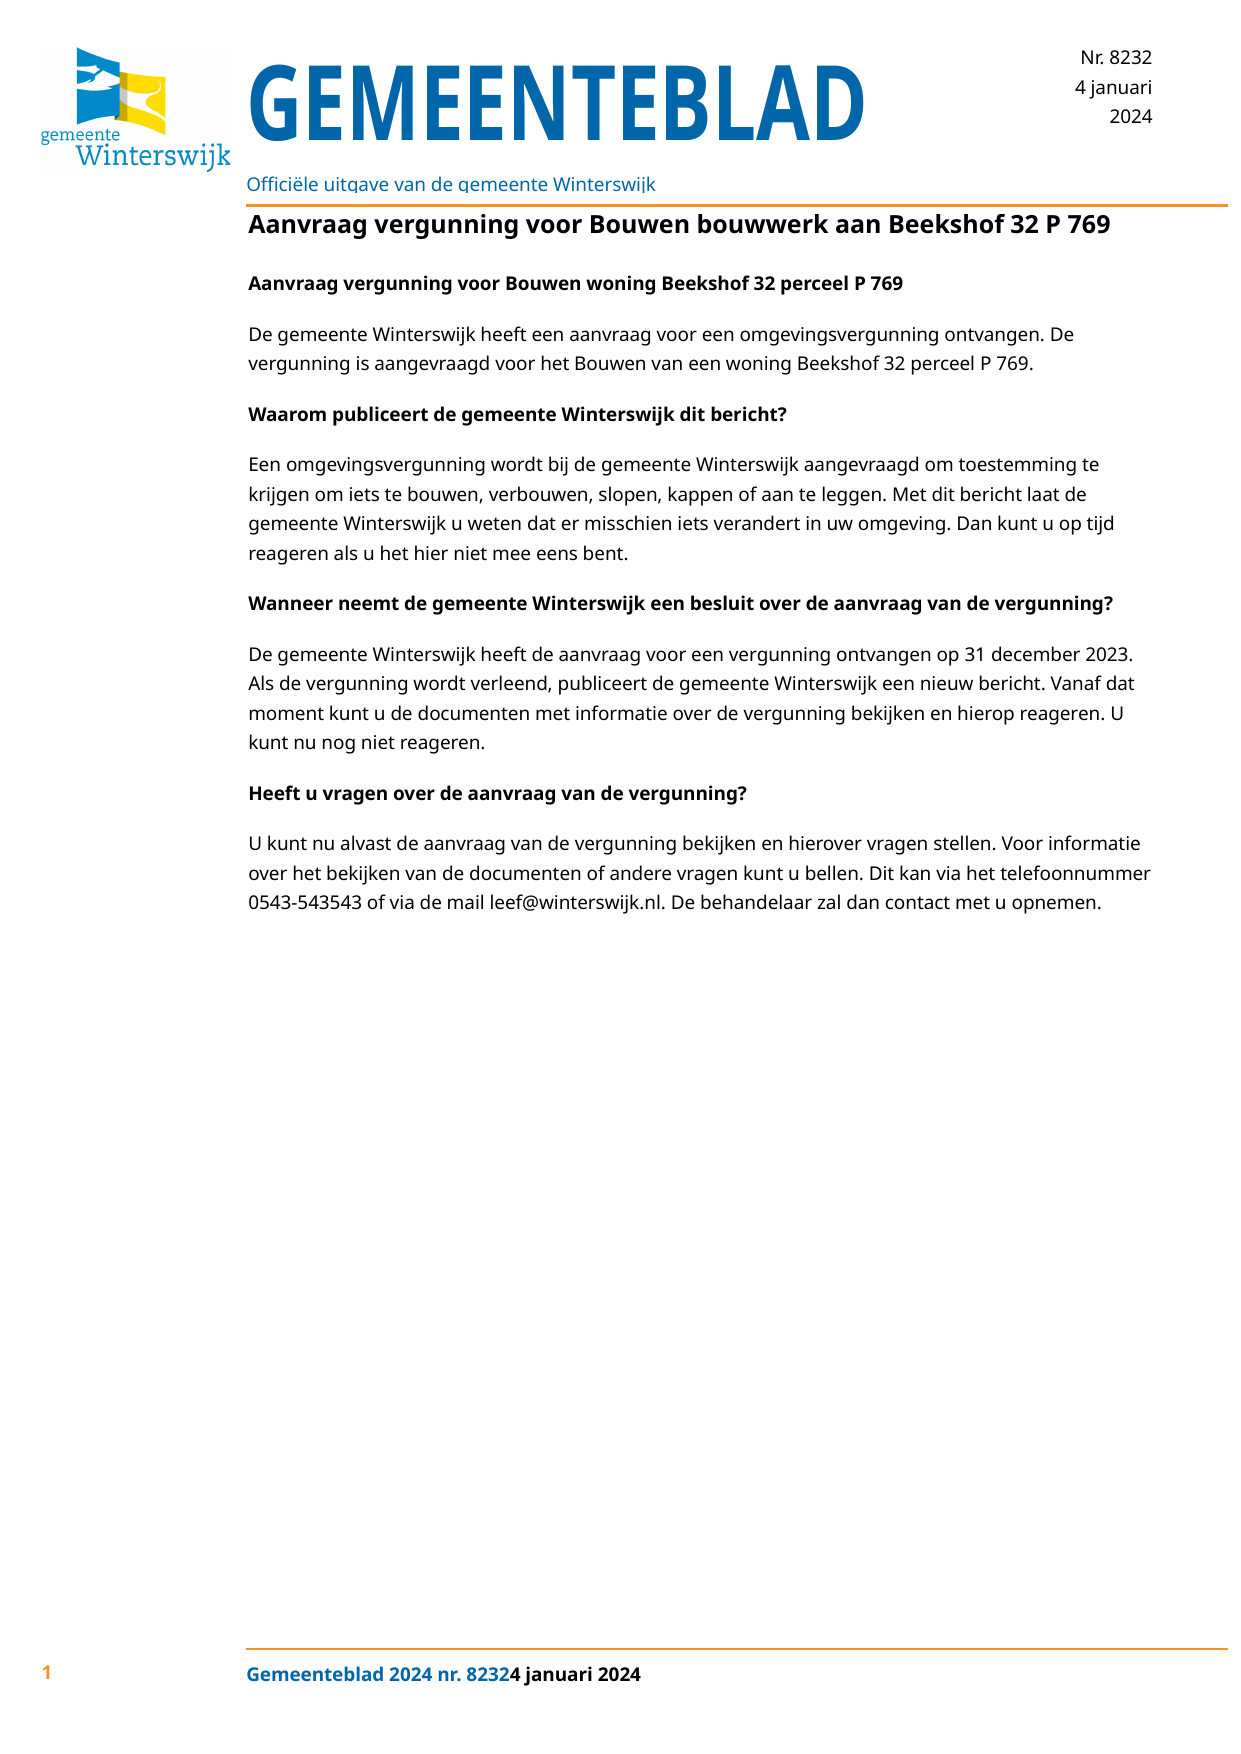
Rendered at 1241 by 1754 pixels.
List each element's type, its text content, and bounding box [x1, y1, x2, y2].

text De gemeente Winterswijk heeft de aanvraag voor een vergunning ontvangen op 31 december 2023. Als de vergunning wordt verleend, publiceert de gemeente Winterswijk een nieuw bericht. Vanaf dat moment kunt u de documenten met informatie over de vergunning bekijken en hierop reageren. U kunt nu nog niet reageren. [248, 641, 1152, 755]
text Aanvraag vergunning voor Bouwen bouwwerk aan Beekshof 32 P 769 [248, 207, 1152, 241]
text Wanneer neemt de gemeente Winterswijk een besluit over de aanvraag van de vergunning? [248, 590, 1152, 616]
text U kunt nu alvast de aanvraag van de vergunning bekijken en hierover vragen stellen. Voor informatie over het bekijken van de documenten of andere vragen kunt u bellen. Dit kan via het telefoonnummer 0543-543543 of via de mail leef@winterswijk.nl. De behandelaar zal dan contact met u opnemen. [248, 830, 1152, 915]
text Heeft u vragen over de aanvraag van de vergunning? [248, 780, 1152, 806]
picture [41, 47, 231, 172]
text Waarom publiceert de gemeente Winterswijk dit bericht? [248, 401, 1152, 426]
text Aanvraag vergunning voor Bouwen woning Beekshof 32 perceel P 769 [248, 270, 1152, 296]
text Een omgevingsvergunning wordt bij de gemeente Winterswijk aangevraagd om toestemming te krijgen om iets te bouwen, verbouwen, slopen, kappen of aan te leggen. Met dit bericht laat de gemeente Winterswijk u weten dat er misschien iets verandert in uw omgeving. Dan kunt u op tijd reageren als u het hier niet mee eens bent. [248, 451, 1152, 566]
picture [225, 153, 231, 162]
text De gemeente Winterswijk heeft een aanvraag voor een omgevingsvergunning ontvangen. De vergunning is aangevraagd voor het Bouwen van een woning Beekshof 32 perceel P 769. [248, 321, 1152, 376]
